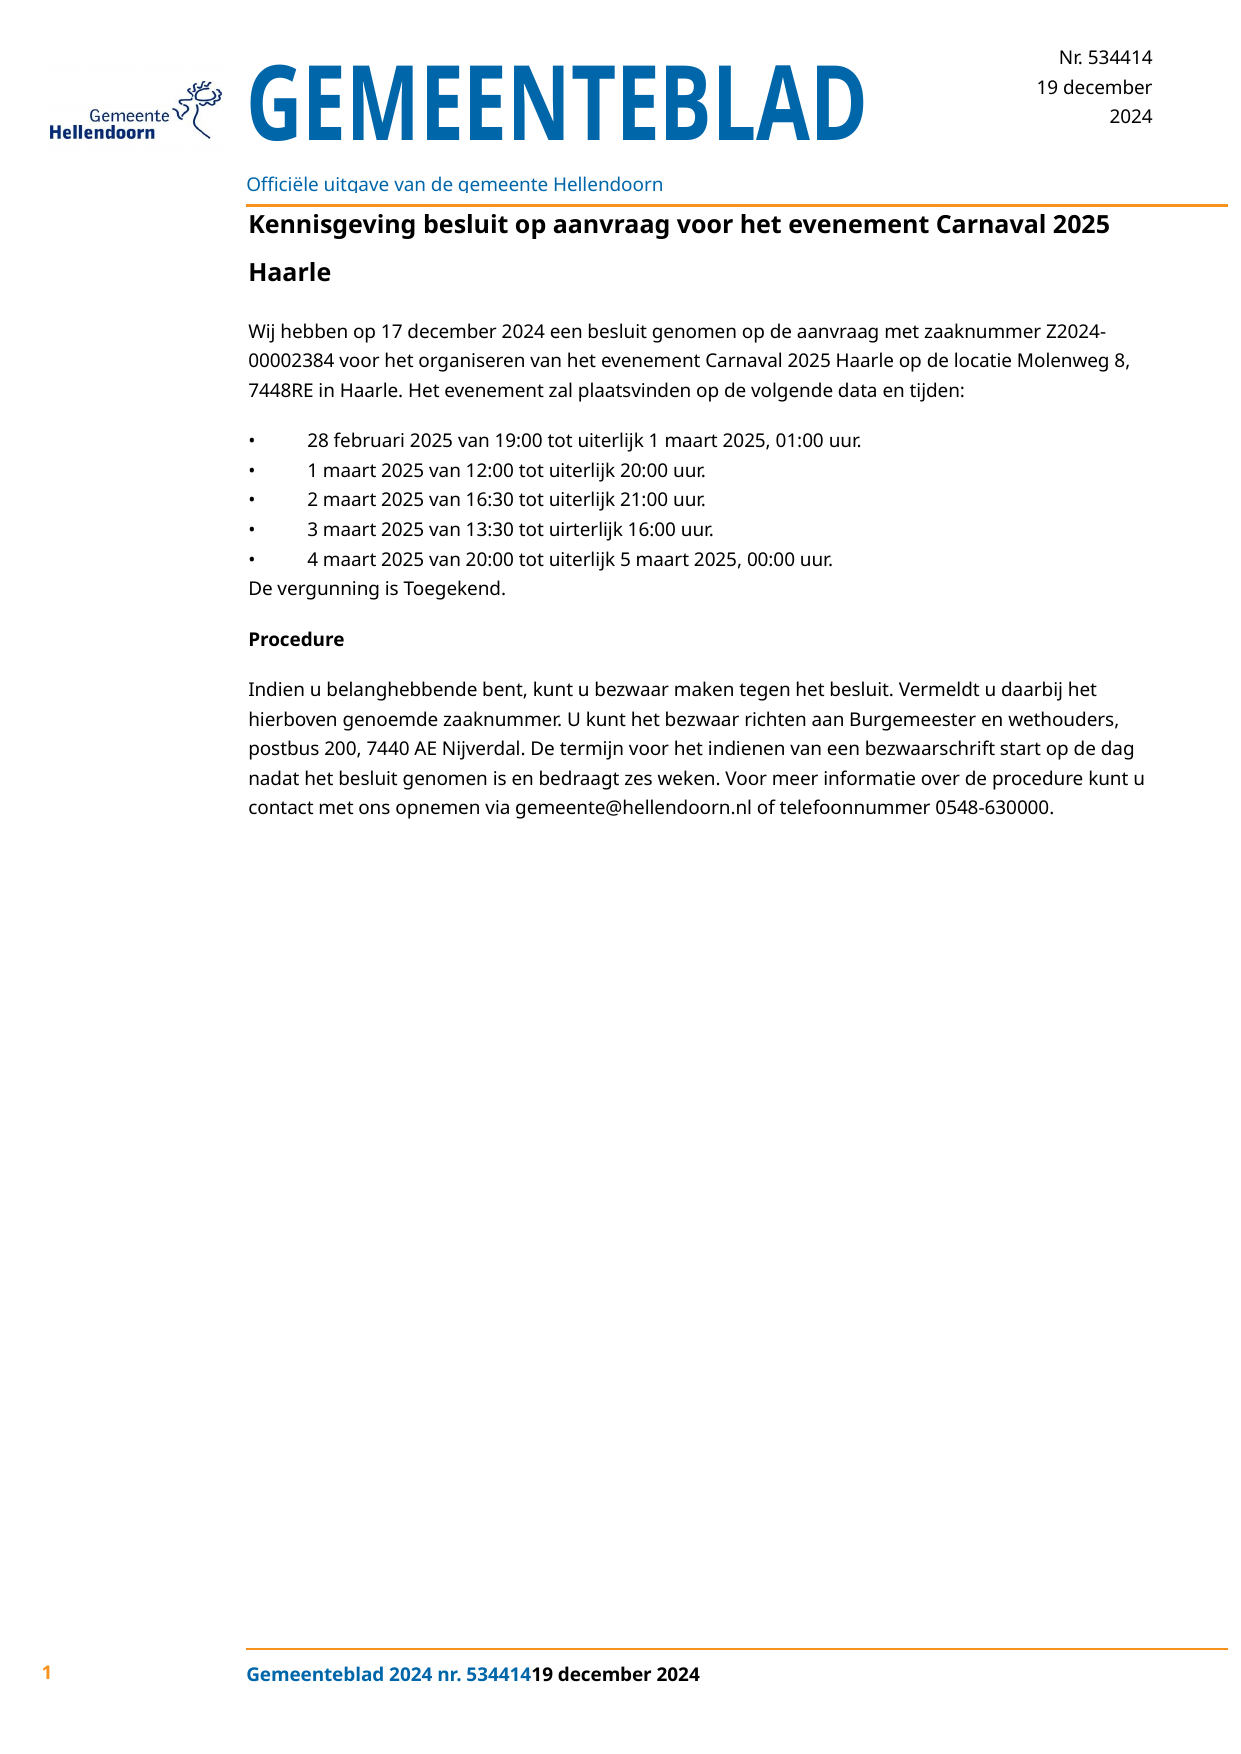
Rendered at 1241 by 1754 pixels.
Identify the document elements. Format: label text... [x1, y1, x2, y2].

list 2 maart 2025 van 16:30 tot uiterlijk 21:00 uur. [248, 487, 1152, 512]
picture [41, 47, 231, 172]
text Wij hebben op 17 december 2024 een besluit genomen op de aanvraag met zaaknummer Z2024-00002384 voor het organiseren van het evenement Carnaval 2025 Haarle op de locatie Molenweg 8, 7448RE in Haarle. Het evenement zal plaatsvinden op de volgende data en tijden: [248, 318, 1152, 403]
list 4 maart 2025 van 20:00 tot uiterlijk 5 maart 2025, 00:00 uur. [248, 546, 1152, 572]
list 3 maart 2025 van 13:30 tot uirterlijk 16:00 uur. [248, 516, 1152, 542]
text Kennisgeving besluit op aanvraag voor het evenement Carnaval 2025 Haarle [248, 207, 1152, 288]
text Procedure [248, 626, 1152, 652]
text De vergunning is Toegekend. [248, 575, 1152, 601]
text Indien u belanghebbende bent, kunt u bezwaar maken tegen het besluit. Vermeldt u daarbij het hierboven genoemde zaaknummer. U kunt het bezwaar richten aan Burgemeester en wethouders, postbus 200, 7440 AE Nijverdal. De termijn voor het indienen van een bezwaarschrift start op de dag nadat het besluit genomen is en bedraagt zes weken. Voor meer informatie over de procedure kunt u contact met ons opnemen via gemeente@hellendoorn.nl of telefoonnummer 0548-630000. [248, 676, 1152, 820]
list 1 maart 2025 van 12:00 tot uiterlijk 20:00 uur. [248, 457, 1152, 483]
list 28 februari 2025 van 19:00 tot uiterlijk 1 maart 2025, 01:00 uur. [248, 427, 1152, 453]
